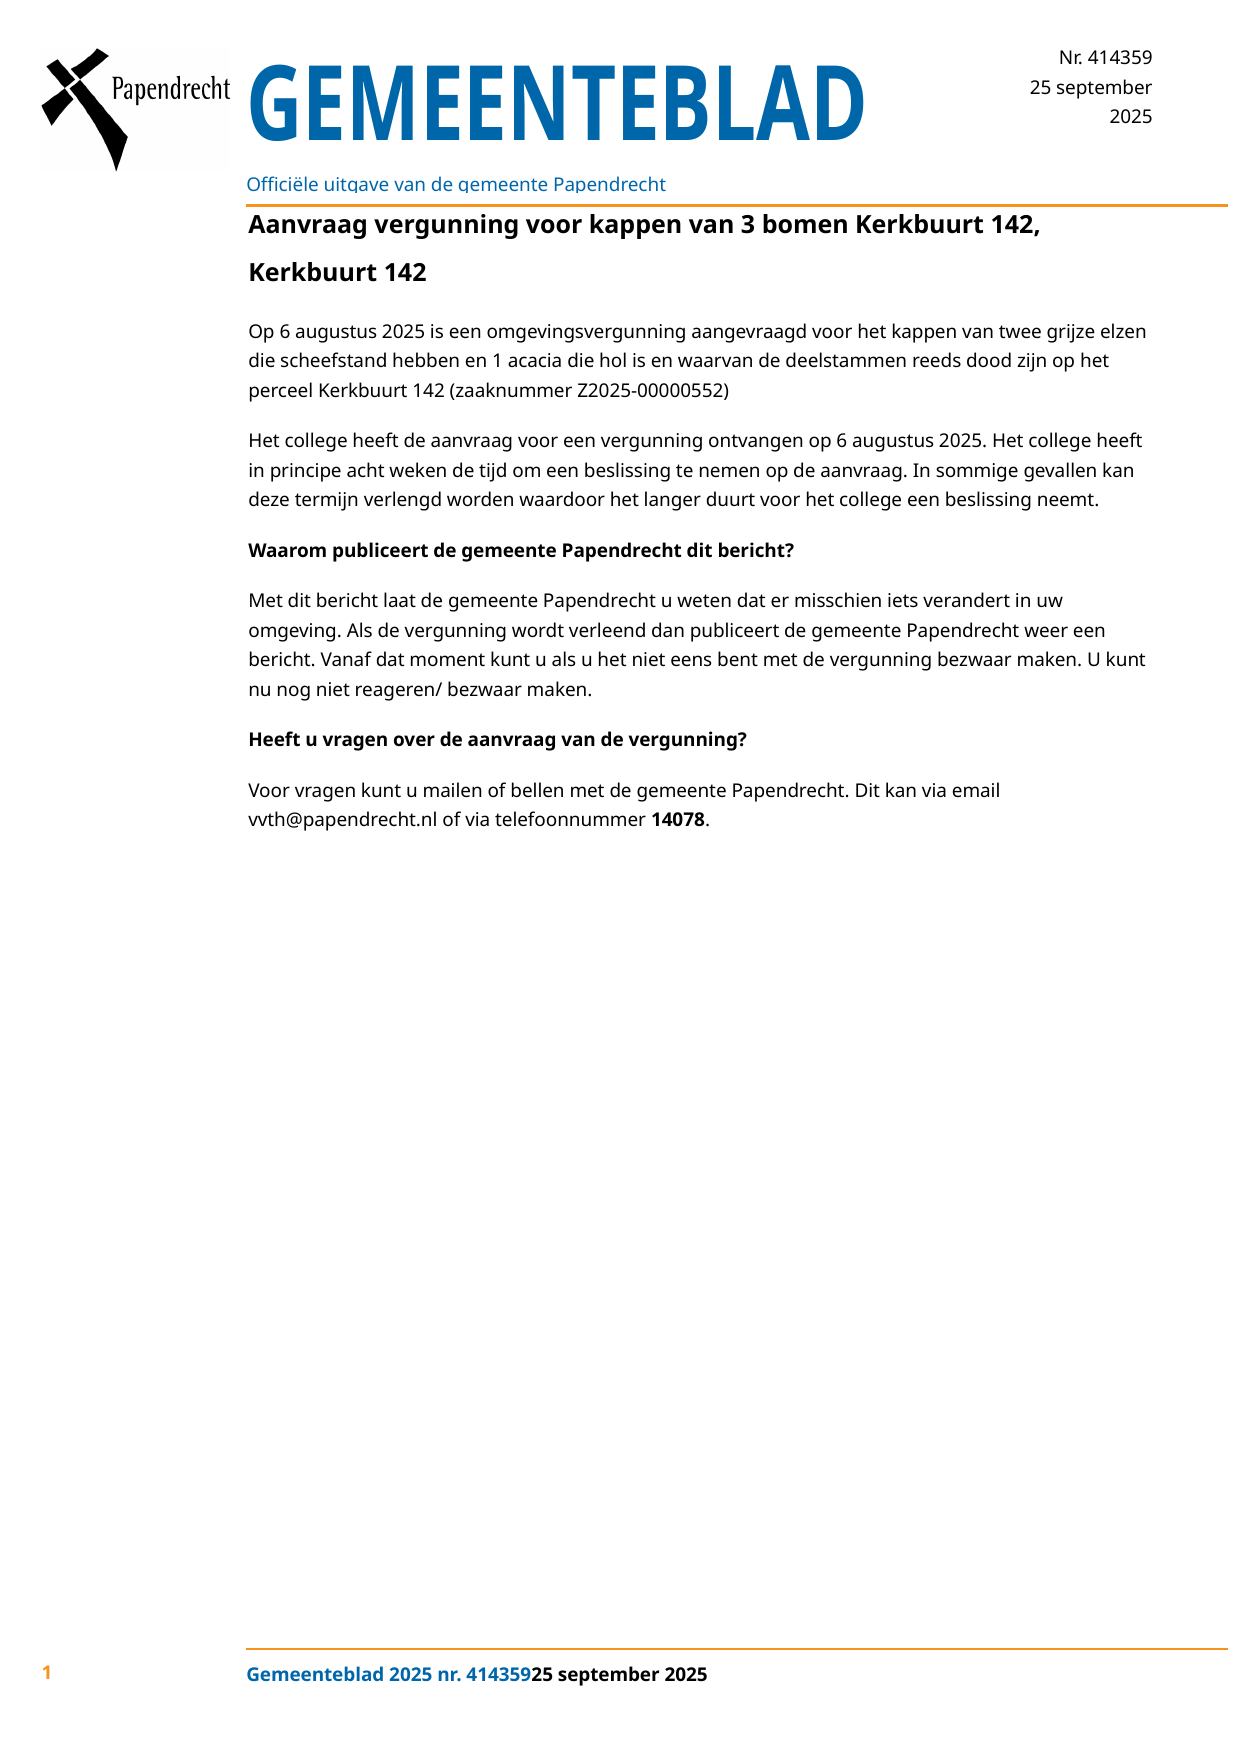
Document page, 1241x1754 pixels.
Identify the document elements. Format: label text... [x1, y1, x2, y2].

text Aanvraag vergunning voor kappen van 3 bomen Kerkbuurt 142, Kerkbuurt 142 [248, 207, 1152, 288]
text Het college heeft de aanvraag voor een vergunning ontvangen op 6 augustus 2025. Het college heeft in principe acht weken de tijd om een beslissing te nemen op de aanvraag. In sommige gevallen kan deze termijn verlengd worden waardoor het langer duurt voor het college een beslissing neemt. [248, 427, 1152, 512]
text Waarom publiceert de gemeente Papendrecht dit bericht? [248, 537, 1152, 563]
picture [41, 47, 231, 172]
text Met dit bericht laat de gemeente Papendrecht u weten dat er misschien iets verandert in uw omgeving. Als de vergunning wordt verleend dan publiceert de gemeente Papendrecht weer een bericht. Vanaf dat moment kunt u als u het niet eens bent met de vergunning bezwaar maken. U kunt nu nog niet reageren/ bezwaar maken. [248, 587, 1152, 702]
text Heeft u vragen over de aanvraag van de vergunning? [248, 727, 1152, 752]
text Voor vragen kunt u mailen of bellen met de gemeente Papendrecht. Dit kan via email vvth@papendrecht.nl of via telefoonnummer 14078. [248, 777, 1152, 832]
text Op 6 augustus 2025 is een omgevingsvergunning aangevraagd voor het kappen van twee grijze elzen die scheefstand hebben en 1 acacia die hol is en waarvan de deelstammen reeds dood zijn op het perceel Kerkbuurt 142 (zaaknummer Z2025-00000552) [248, 318, 1152, 403]
